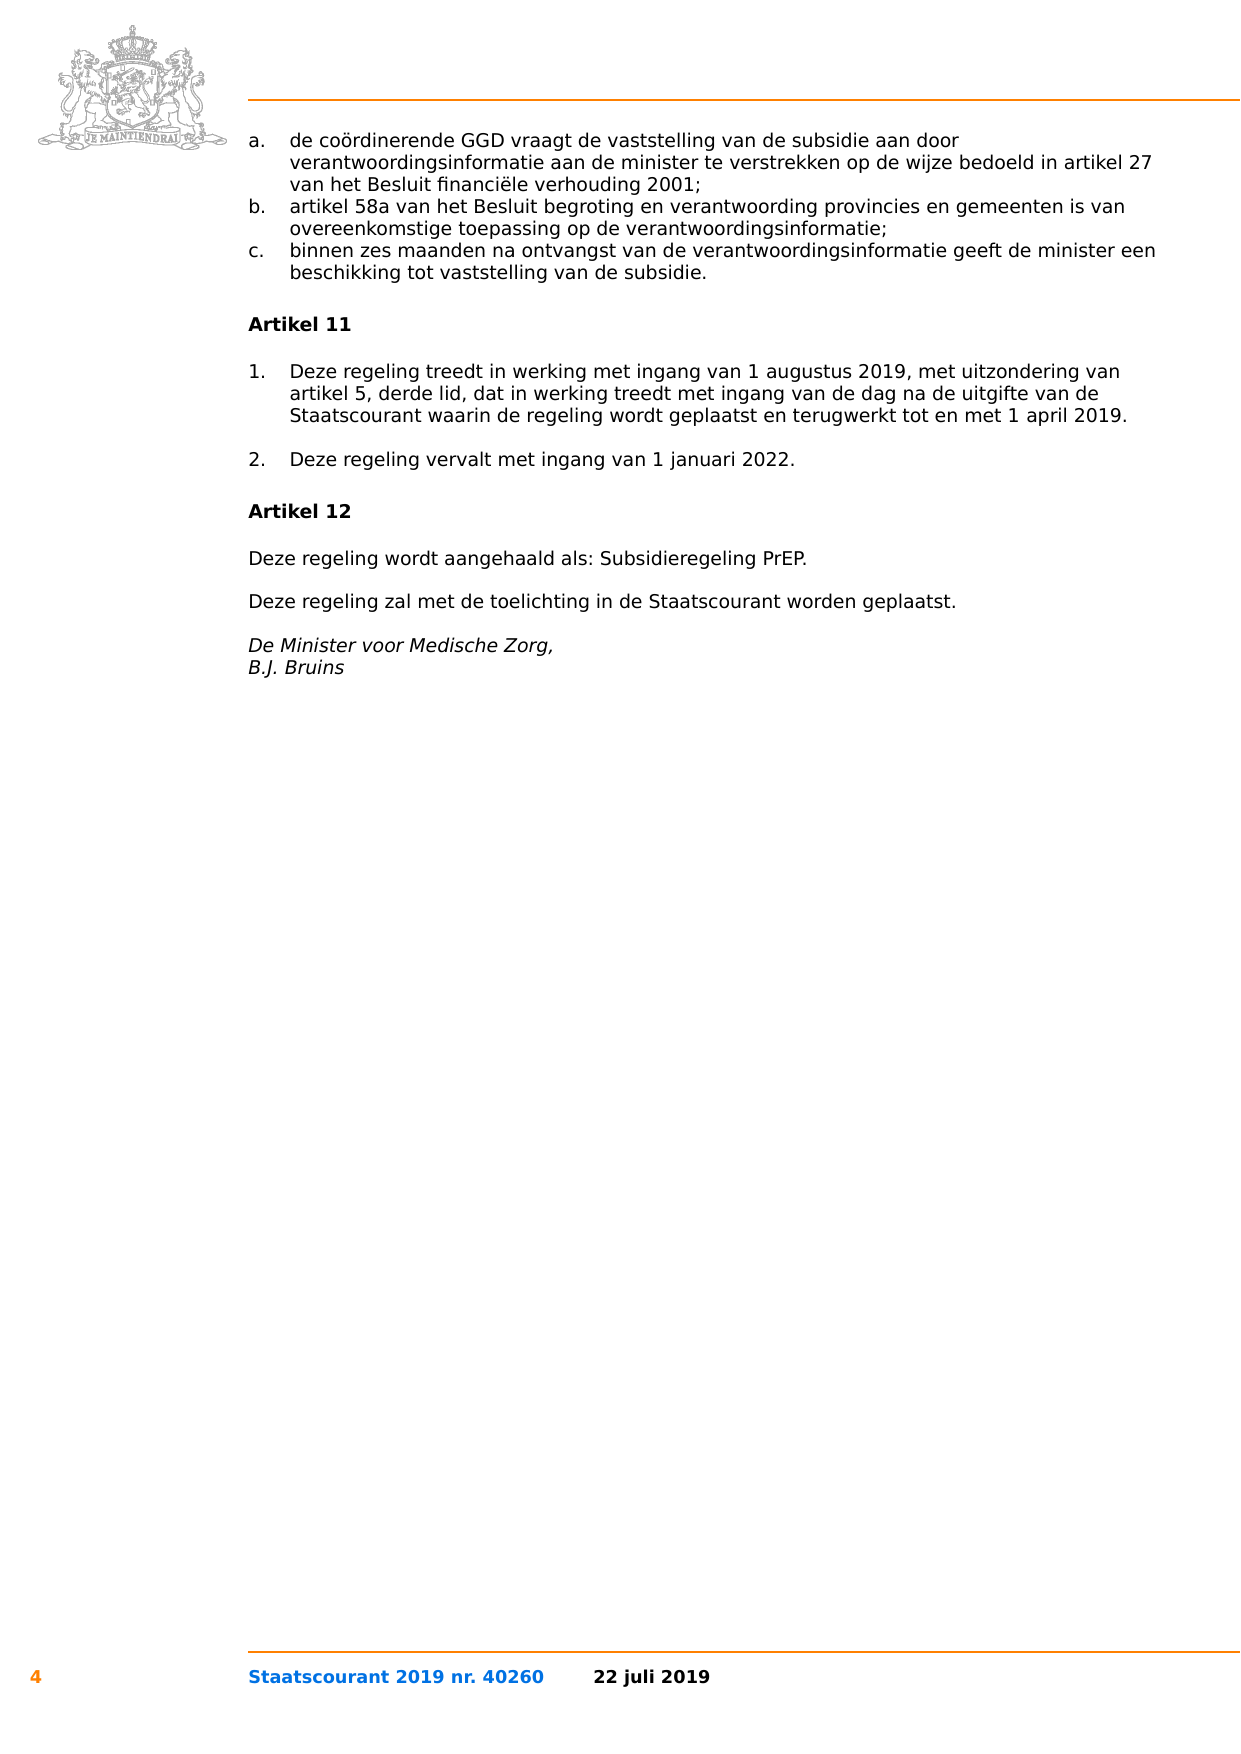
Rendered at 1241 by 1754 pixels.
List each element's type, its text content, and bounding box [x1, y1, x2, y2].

picture [38, 25, 227, 150]
text c. binnen zes maanden na ontvangst van de verantwoordingsinformatie geeft de minister een beschikking tot vaststelling van de subsidie. [248, 240, 1163, 284]
text b. artikel 58a van het Besluit begroting en verantwoording provincies en gemeenten is van overeenkomstige toepassing op de verantwoordingsinformatie; [248, 196, 1163, 240]
text 1. Deze regeling treedt in werking met ingang van 1 augustus 2019, met uitzondering van artikel 5, derde lid, dat in werking treedt met ingang van de dag na de uitgifte van de Staatscourant waarin de regeling wordt geplaatst en terugwerkt tot en met 1 april 2019. [248, 361, 1163, 427]
text Deze regeling zal met de toelichting in de Staatscourant worden geplaatst. [248, 591, 1163, 613]
subtitle Artikel 11 [248, 314, 1163, 336]
text 2. Deze regeling vervalt met ingang van 1 januari 2022. [248, 448, 1163, 471]
text a. de coördinerende GGD vraagt de vaststelling van de subsidie aan door verantwoordingsinformatie aan de minister te verstrekken op de wijze bedoeld in artikel 27 van het Besluit financiële verhouding 2001; [248, 130, 1163, 196]
subtitle Artikel 12 [248, 501, 1163, 522]
text De Minister voor Medische Zorg, B.J. Bruins [248, 635, 1163, 679]
text Deze regeling wordt aangehaald als: Subsidieregeling PrEP. [248, 547, 1163, 569]
